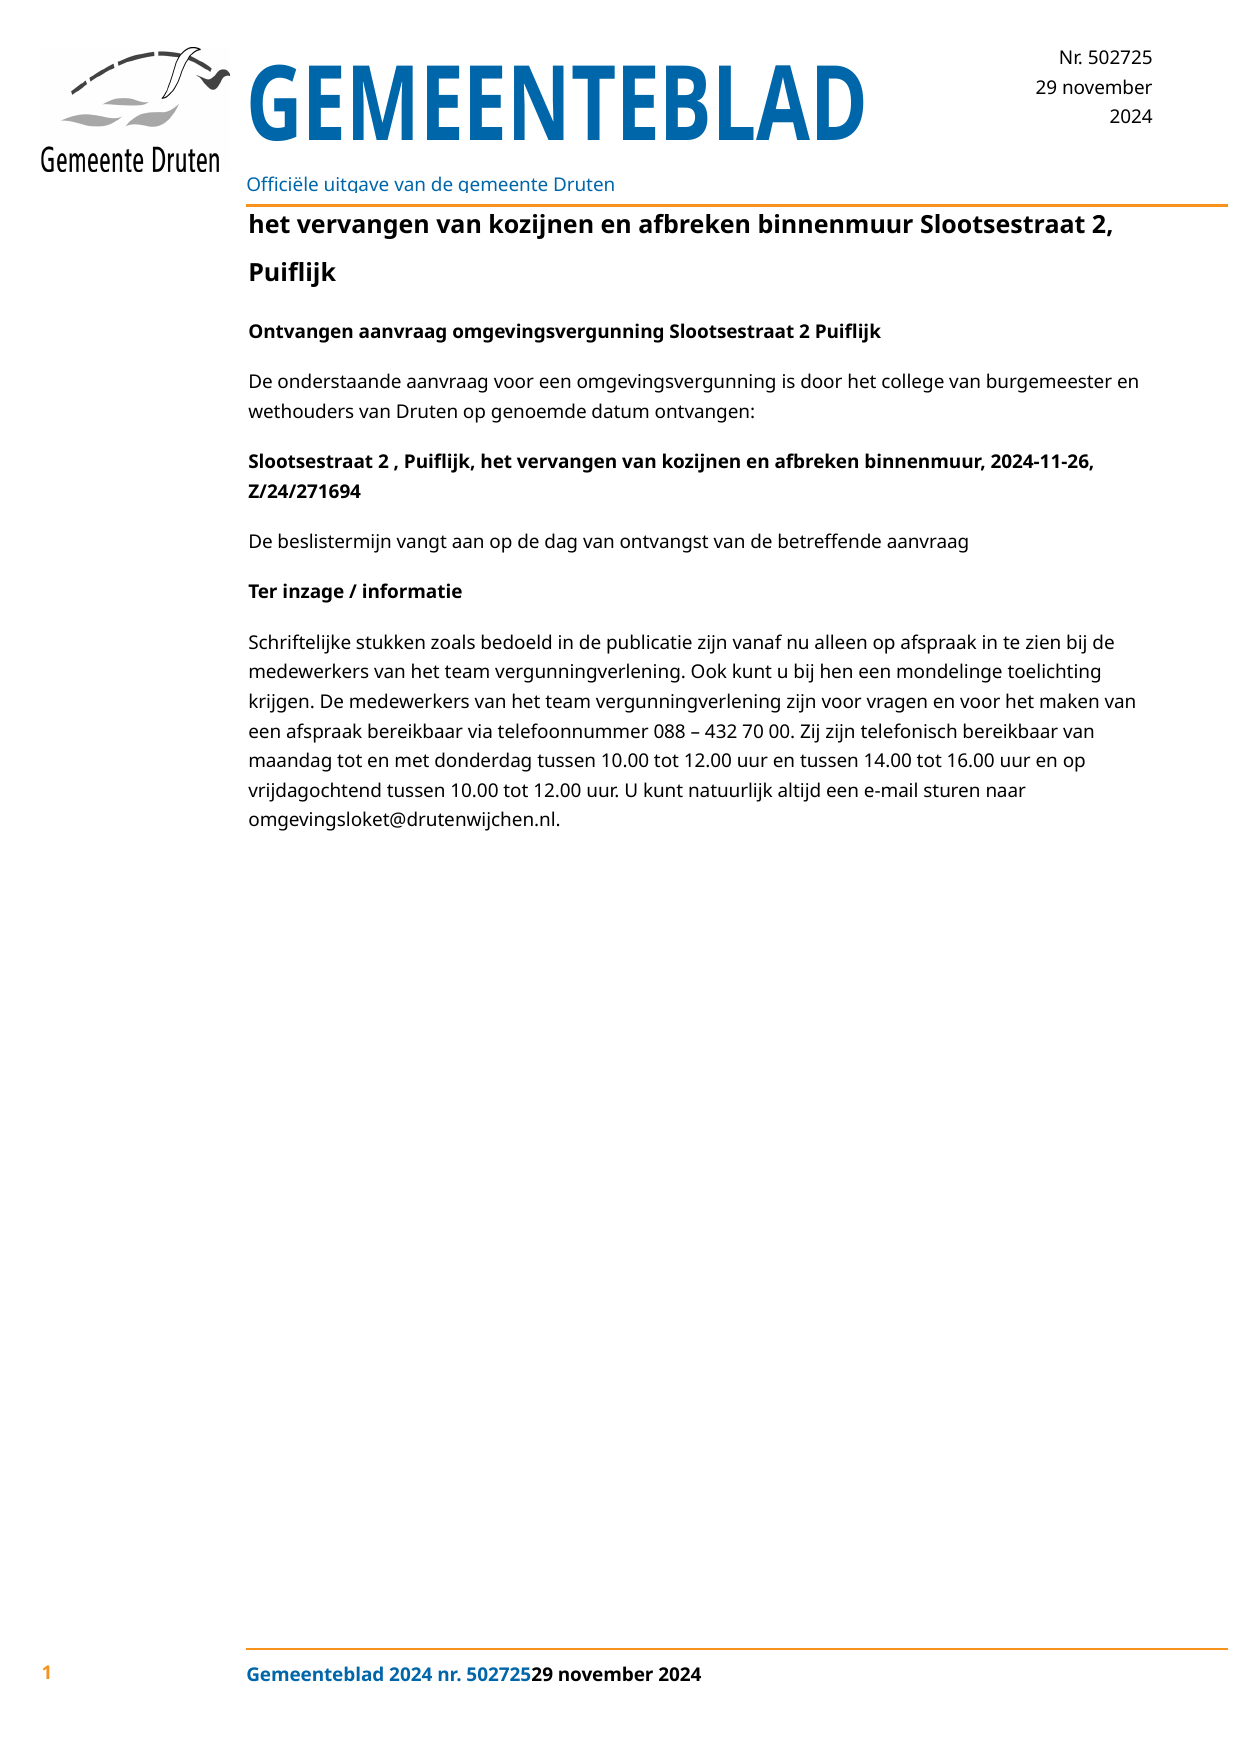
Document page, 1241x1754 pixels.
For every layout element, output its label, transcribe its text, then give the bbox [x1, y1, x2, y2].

picture [41, 47, 231, 172]
text Ter inzage / informatie [248, 579, 1152, 604]
text De onderstaande aanvraag voor een omgevingsvergunning is door het college van burgemeester en wethouders van Druten op genoemde datum ontvangen: [248, 368, 1152, 424]
text het vervangen van kozijnen en afbreken binnenmuur Slootsestraat 2, Puiflijk [248, 207, 1152, 288]
text Slootsestraat 2 , Puiflijk, het vervangen van kozijnen en afbreken binnenmuur, 2024-11-26, Z/24/271694 [248, 448, 1152, 504]
text Schriftelijke stukken zoals bedoeld in de publicatie zijn vanaf nu alleen op afspraak in te zien bij de medewerkers van het team vergunningverlening. Ook kunt u bij hen een mondelinge toelichting krijgen. De medewerkers van het team vergunningverlening zijn voor vragen en voor het maken van een afspraak bereikbaar via telefoonnummer 088 – 432 70 00. Zij zijn telefonisch bereikbaar van maandag tot en met donderdag tussen 10.00 tot 12.00 uur en tussen 14.00 tot 16.00 uur en op vrijdagochtend tussen 10.00 tot 12.00 uur. U kunt natuurlijk altijd een e-mail sturen naar omgevingsloket@drutenwijchen.nl. [248, 629, 1152, 832]
text Ontvangen aanvraag omgevingsvergunning Slootsestraat 2 Puiflijk [248, 318, 1152, 344]
text De beslistermijn vangt aan op de dag van ontvangst van de betreffende aanvraag [248, 528, 1152, 554]
